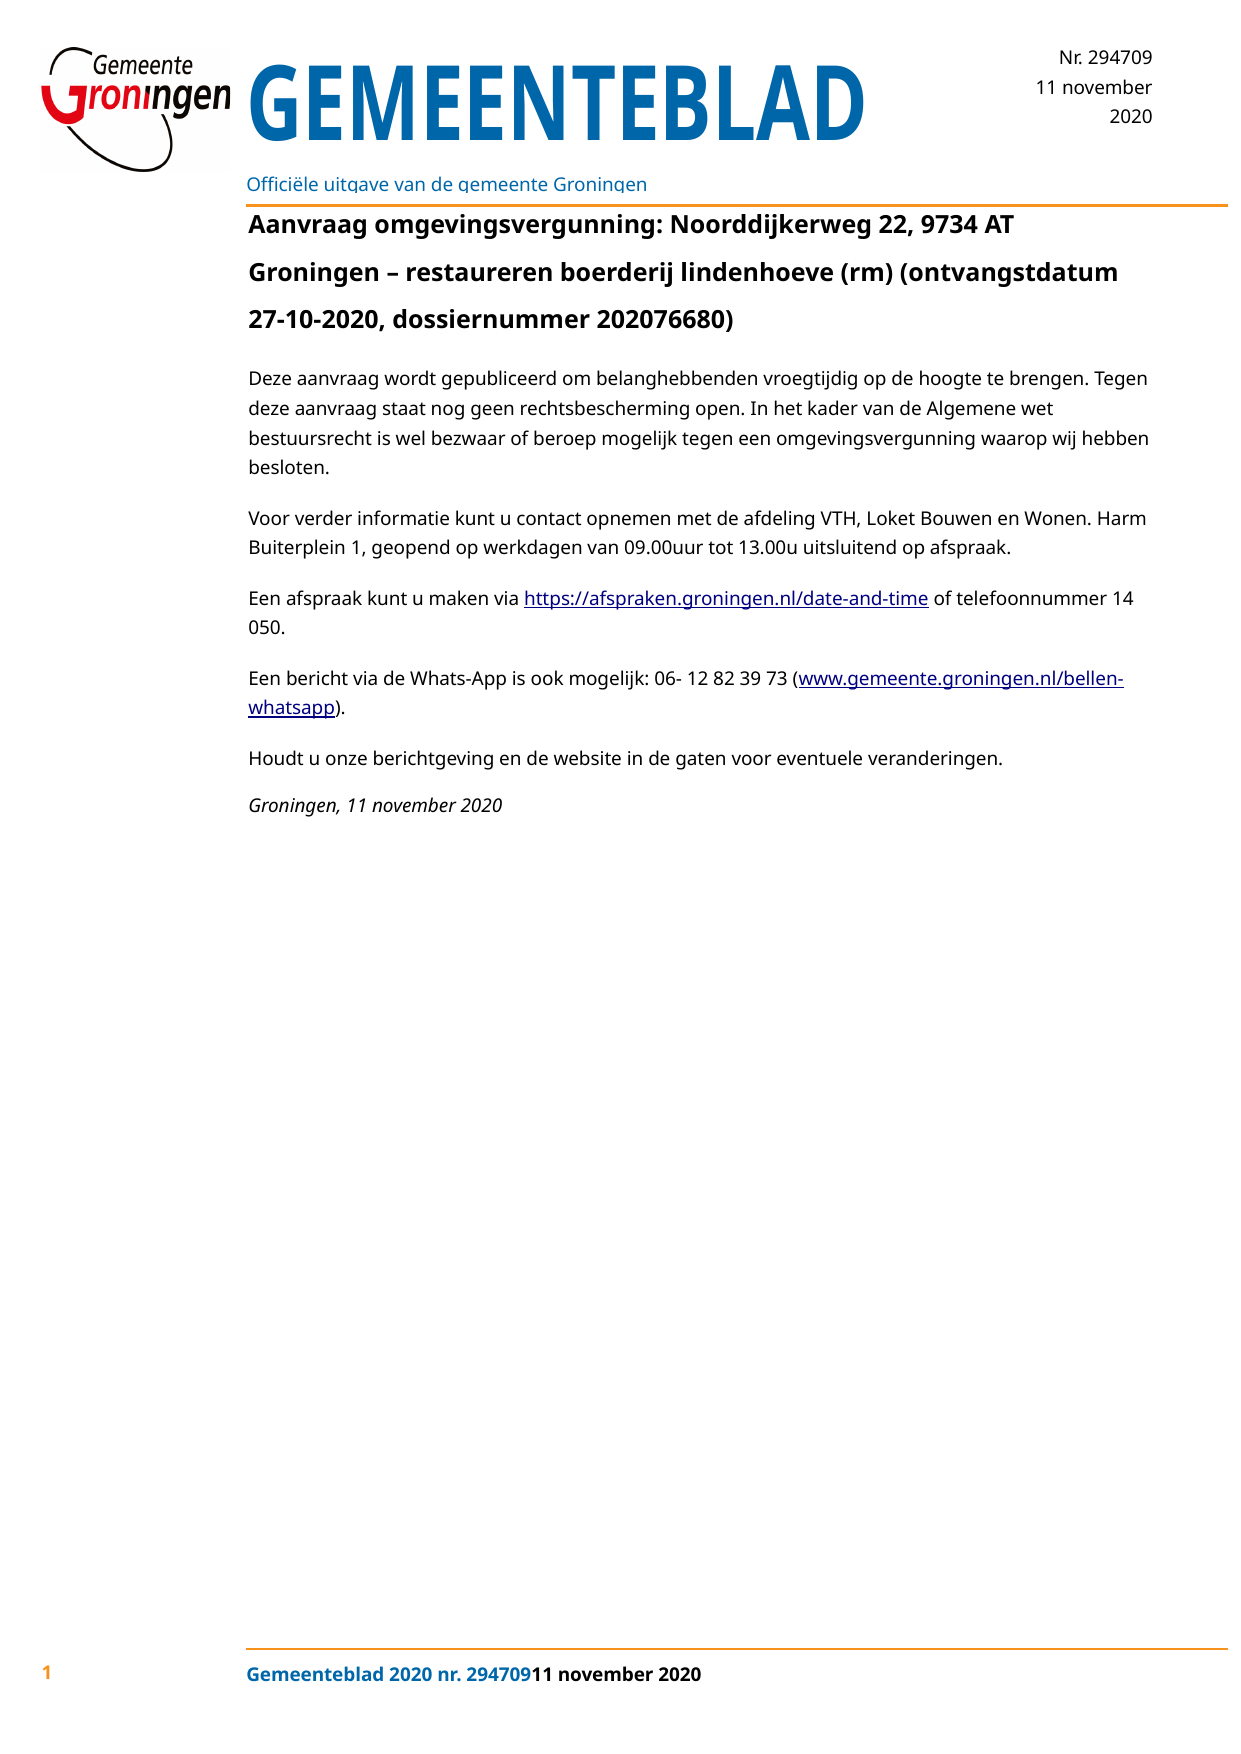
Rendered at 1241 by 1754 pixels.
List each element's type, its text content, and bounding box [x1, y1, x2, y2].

text Houdt u onze berichtgeving en de website in de gaten voor eventuele veranderingen. [248, 745, 1152, 770]
text Voor verder informatie kunt u contact opnemen met de afdeling VTH, Loket Bouwen en Wonen. Harm Buiterplein 1, geopend op werkdagen van 09.00uur tot 13.00u uitsluitend op afspraak. [248, 505, 1152, 560]
text Groningen, 11 november 2020 [248, 792, 1152, 818]
text Een afspraak kunt u maken via https://afspraken.groningen.nl/date-and-time of telefoonnummer 14 050. [248, 585, 1152, 640]
picture [41, 47, 231, 172]
text Een bericht via de Whats-App is ook mogelijk: 06- 12 82 39 73 (www.gemeente.groningen.nl/bellen-whatsapp). [248, 665, 1152, 720]
text Aanvraag omgevingsvergunning: Noorddijkerweg 22, 9734 AT Groningen – restaureren boerderij lindenhoeve (rm) (ontvangstdatum 27-10-2020, dossiernummer 202076680) [248, 207, 1152, 336]
text Deze aanvraag wordt gepubliceerd om belanghebbenden vroegtijdig op de hoogte te brengen. Tegen deze aanvraag staat nog geen rechtsbescherming open. In het kader van de Algemene wet bestuursrecht is wel bezwaar of beroep mogelijk tegen een omgevingsvergunning waarop wij hebben besloten. [248, 366, 1152, 480]
